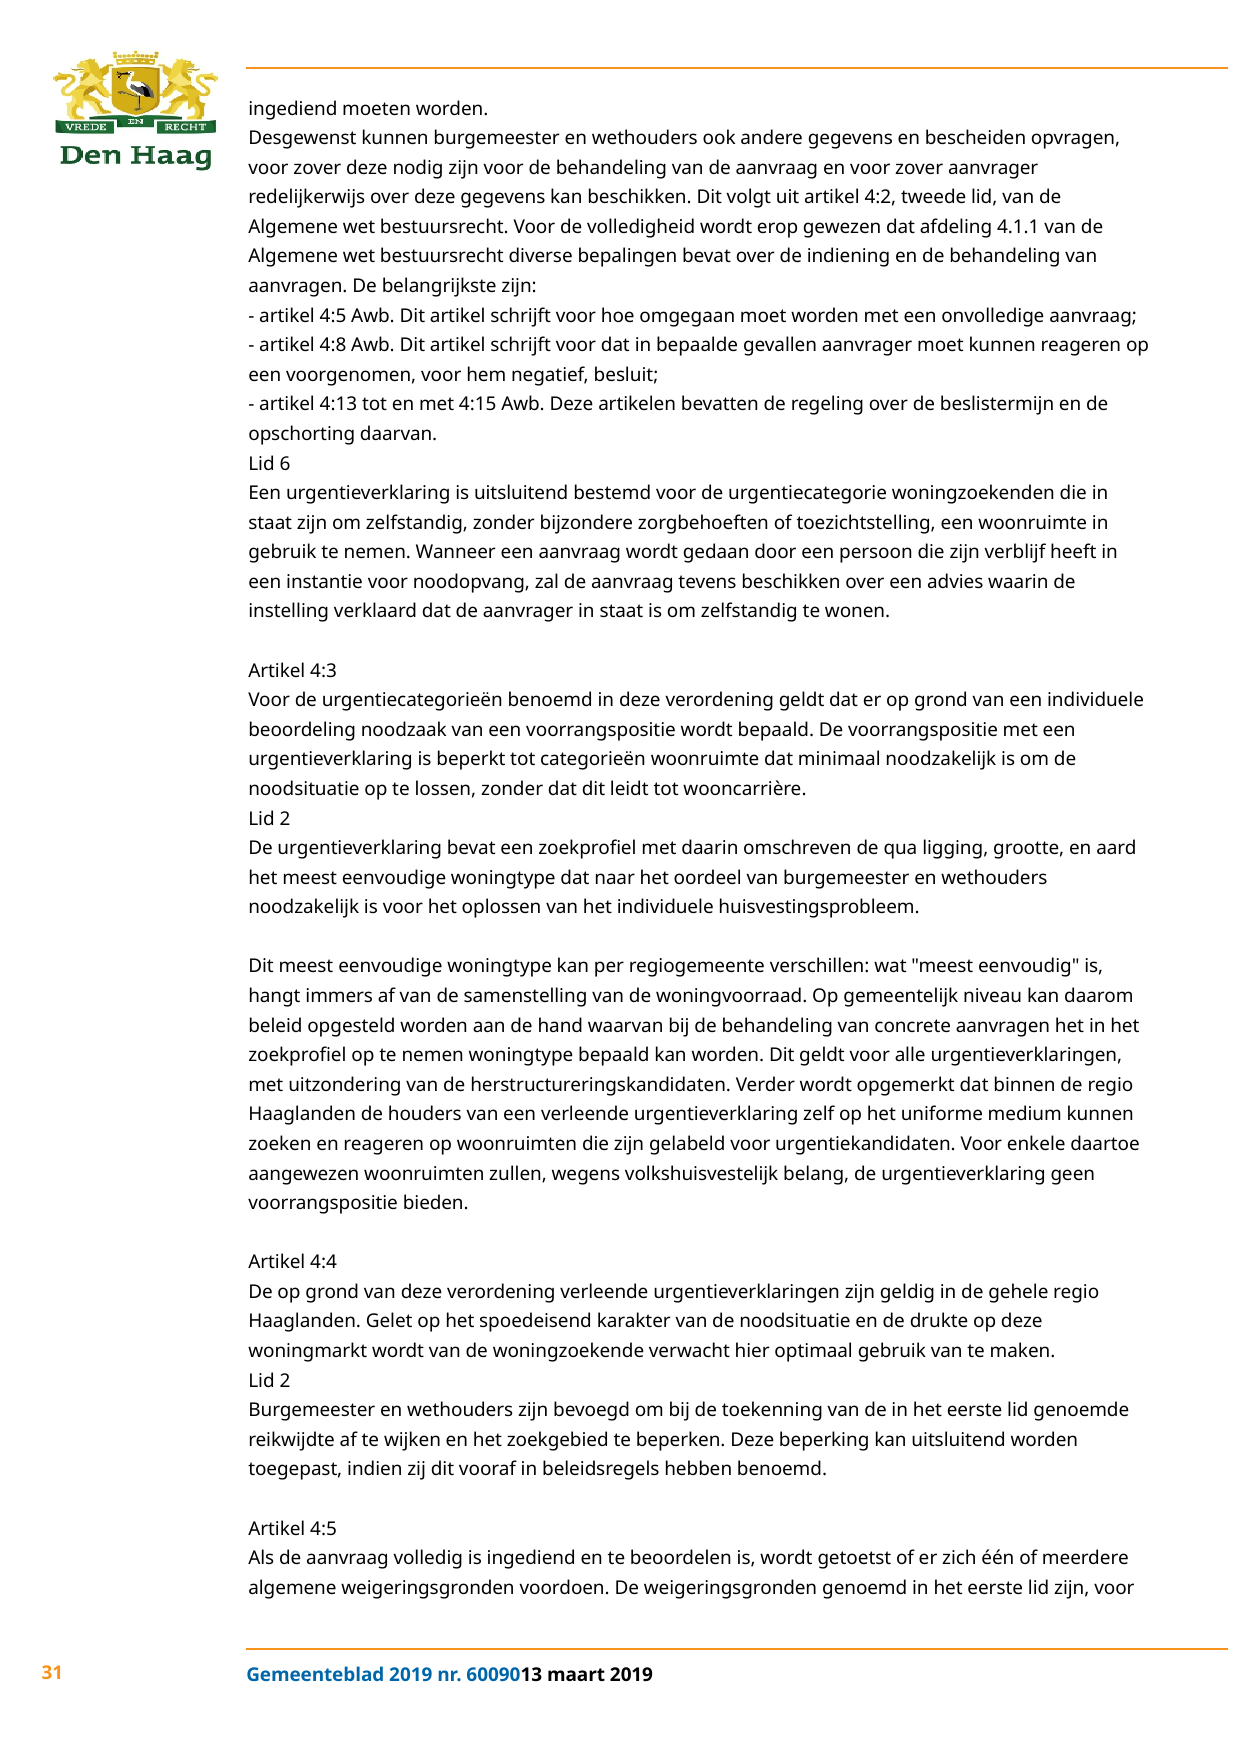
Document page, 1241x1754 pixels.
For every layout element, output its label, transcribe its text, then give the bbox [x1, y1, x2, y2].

text Lid 6 [248, 450, 1152, 476]
text Een urgentieverklaring is uitsluitend bestemd voor de urgentiecategorie woningzoekenden die in staat zijn om zelfstandig, zonder bijzondere zorgbehoeften of toezichtstelling, een woonruimte in gebruik te nemen. Wanneer een aanvraag wordt gedaan door een persoon die zijn verblijf heeft in een instantie voor noodopvang, zal de aanvraag tevens beschikken over een advies waarin de instelling verklaard dat de aanvrager in staat is om zelfstandig te wonen. [248, 479, 1152, 623]
text Desgewenst kunnen burgemeester en wethouders ook andere gegevens en bescheiden opvragen, voor zover deze nodig zijn voor de behandeling van de aanvraag en voor zover aanvrager redelijkerwijs over deze gegevens kan beschikken. Dit volgt uit artikel 4:2, tweede lid, van de Algemene wet bestuursrecht. Voor de volledigheid wordt erop gewezen dat afdeling 4.1.1 van de Algemene wet bestuursrecht diverse bepalingen bevat over de indiening en de behandeling van aanvragen. De belangrijkste zijn: [248, 124, 1152, 298]
text - artikel 4:13 tot en met 4:15 Awb. Deze artikelen bevatten de regeling over de beslistermijn en de opschorting daarvan. [248, 391, 1152, 446]
text Artikel 4:3 [248, 657, 1152, 683]
text Voor de urgentiecategorieën benoemd in deze verordening geldt dat er op grond van een individuele beoordeling noodzaak van een voorrangspositie wordt bepaald. De voorrangspositie met een urgentieverklaring is beperkt tot categorieën woonruimte dat minimaal noodzakelijk is om de noodsituatie op te lossen, zonder dat dit leidt tot wooncarrière. [248, 686, 1152, 801]
text Artikel 4:5 [248, 1515, 1152, 1541]
text Burgemeester en wethouders zijn bevoegd om bij de toekenning van de in het eerste lid genoemde reikwijdte af te wijken en het zoekgebied te beperken. Deze beperking kan uitsluitend worden toegepast, indien zij dit vooraf in beleidsregels hebben benoemd. [248, 1396, 1152, 1481]
text Dit meest eenvoudige woningtype kan per regiogemeente verschillen: wat "meest eenvoudig" is, hangt immers af van de samenstelling van de woningvoorraad. Op gemeentelijk niveau kan daarom beleid opgesteld worden aan de hand waarvan bij de behandeling van concrete aanvragen het in het zoekprofiel op te nemen woningtype bepaald kan worden. Dit geldt voor alle urgentieverklaringen, met uitzondering van de herstructureringskandidaten. Verder wordt opgemerkt dat binnen de regio Haaglanden de houders van een verleende urgentieverklaring zelf op het uniforme medium kunnen zoeken en reageren op woonruimten die zijn gelabeld voor urgentiekandidaten. Voor enkele daartoe aangewezen woonruimten zullen, wegens volkshuisvestelijk belang, de urgentieverklaring geen voorrangspositie bieden. [248, 953, 1152, 1215]
text De op grond van deze verordening verleende urgentieverklaringen zijn geldig in de gehele regio Haaglanden. Gelet op het spoedeisend karakter van de noodsituatie en de drukte op deze woningmarkt wordt van de woningzoekende verwacht hier optimaal gebruik van te maken. [248, 1278, 1152, 1363]
text ingediend moeten worden. [248, 95, 1152, 121]
text Artikel 4:4 [248, 1248, 1152, 1274]
text Lid 2 [248, 1367, 1152, 1393]
text - artikel 4:5 Awb. Dit artikel schrijft voor hoe omgegaan moet worden met een onvolledige aanvraag; [248, 302, 1152, 328]
text De urgentieverklaring bevat een zoekprofiel met daarin omschreven de qua ligging, grootte, en aard het meest eenvoudige woningtype dat naar het oordeel van burgemeester en wethouders noodzakelijk is voor het oplossen van het individuele huisvestingsprobleem. [248, 834, 1152, 919]
text - artikel 4:8 Awb. Dit artikel schrijft voor dat in bepaalde gevallen aanvrager moet kunnen reageren op een voorgenomen, voor hem negatief, besluit; [248, 331, 1152, 387]
text Als de aanvraag volledig is ingediend en te beoordelen is, wordt getoetst of er zich één of meerdere algemene weigeringsgronden voordoen. De weigeringsgronden genoemd in het eerste lid zijn, voor [248, 1544, 1152, 1600]
text Lid 2 [248, 805, 1152, 831]
picture [41, 47, 231, 172]
